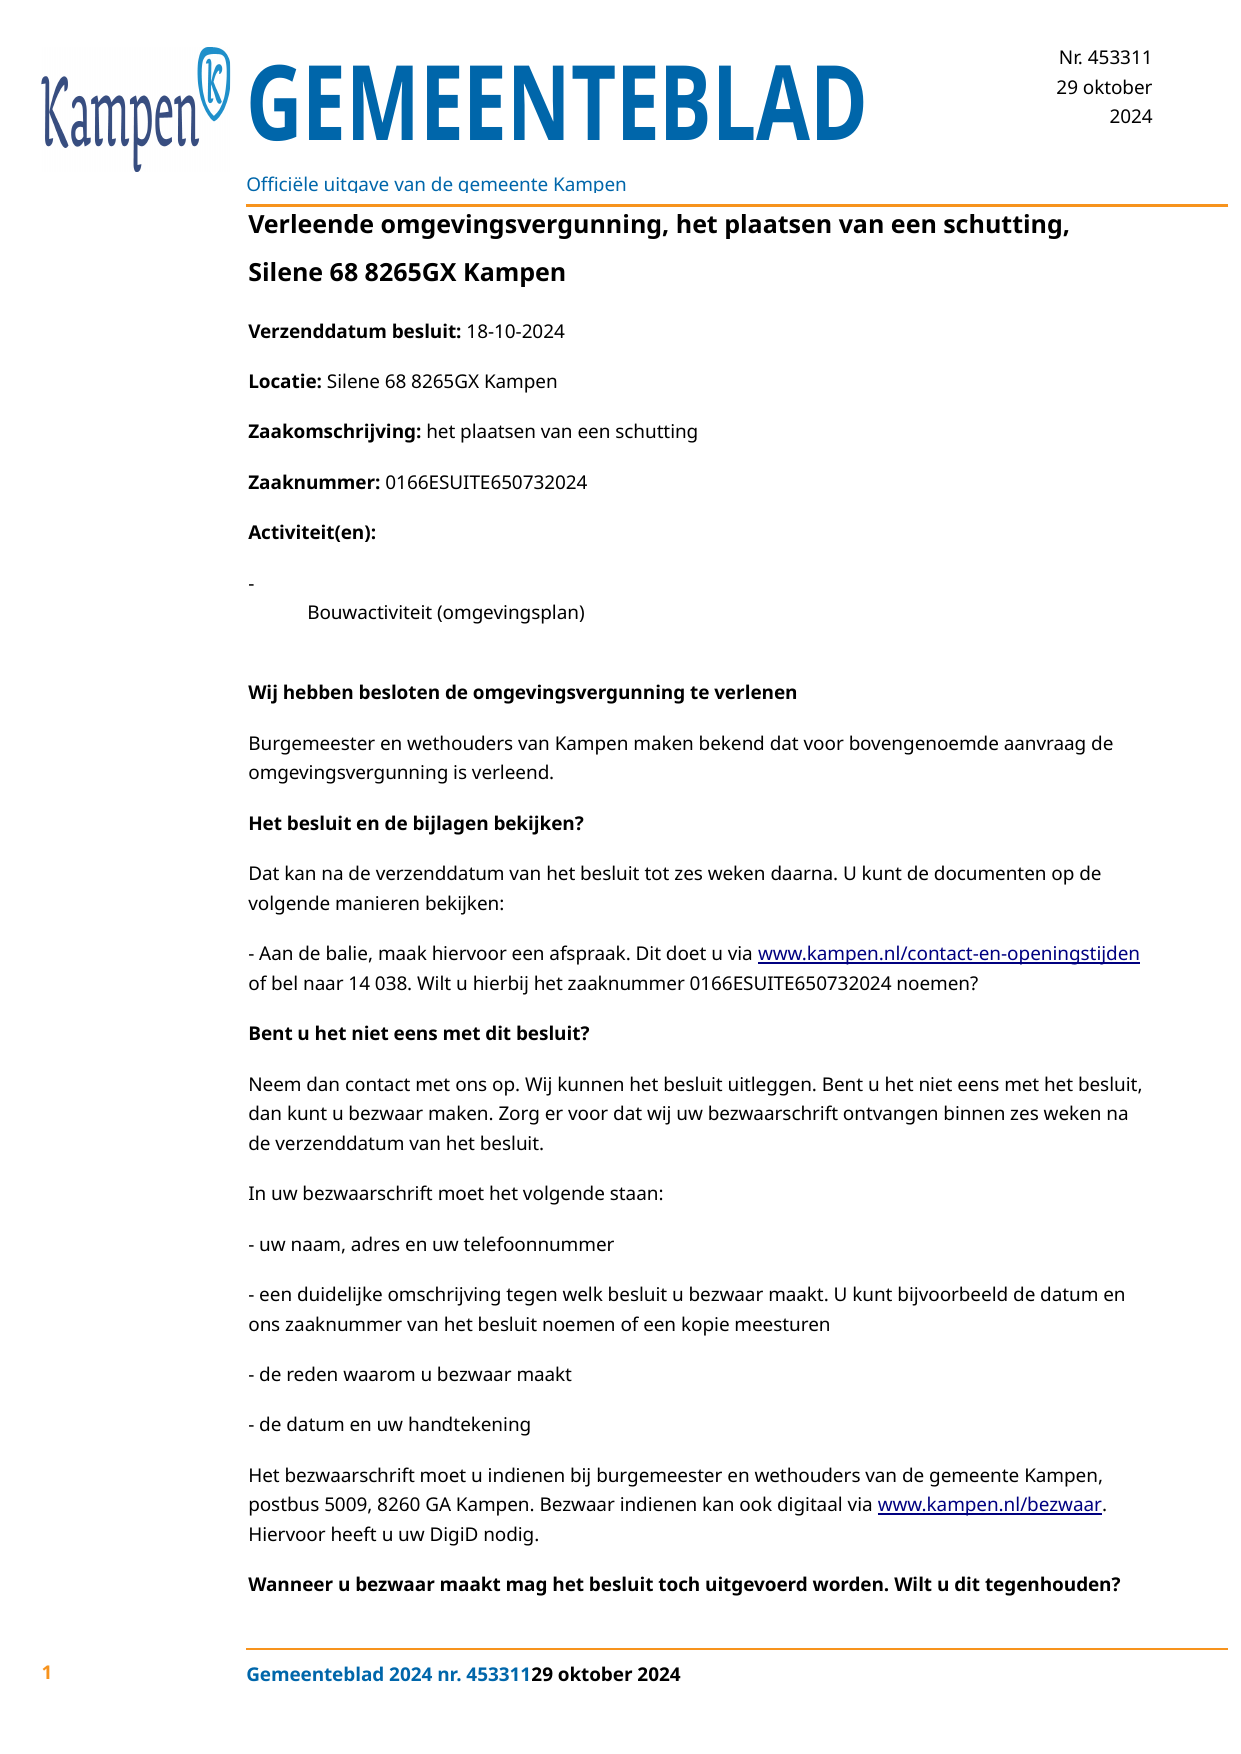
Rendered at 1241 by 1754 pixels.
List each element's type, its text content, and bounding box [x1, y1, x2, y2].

text Zaaknummer: 0166ESUITE650732024 [248, 469, 1152, 495]
text Verzenddatum besluit: 18-10-2024 [248, 318, 1152, 344]
text Zaakomschrijving: het plaatsen van een schutting [248, 419, 1152, 444]
text Burgemeester en wethouders van Kampen maken bekend dat voor bovengenoemde aanvraag de omgevingsvergunning is verleend. [248, 730, 1152, 785]
text Activiteit(en): [248, 519, 1152, 545]
text Het bezwaarschrift moet u indienen bij burgemeester en wethouders van de gemeente Kampen, postbus 5009, 8260 GA Kampen. Bezwaar indienen kan ook digitaal via www.kampen.nl/bezwaar. Hiervoor heeft u uw DigiD nodig. [248, 1462, 1152, 1547]
text Het besluit en de bijlagen bekijken? [248, 810, 1152, 836]
text - de reden waarom u bezwaar maakt [248, 1361, 1152, 1387]
text Bent u het niet eens met dit besluit? [248, 1020, 1152, 1046]
text - Aan de balie, maak hiervoor een afspraak. Dit doet u via www.kampen.nl/contact-en-openingstijden of bel naar 14 038. Wilt u hierbij het zaaknummer 0166ESUITE650732024 noemen? [248, 940, 1152, 996]
text - een duidelijke omschrijving tegen welk besluit u bezwaar maakt. U kunt bijvoorbeeld de datum en ons zaaknummer van het besluit noemen of een kopie meesturen [248, 1281, 1152, 1337]
text Neem dan contact met ons op. Wij kunnen het besluit uitleggen. Bent u het niet eens met het besluit, dan kunt u bezwaar maken. Zorg er voor dat wij uw bezwaarschrift ontvangen binnen zes weken na de verzenddatum van het besluit. [248, 1071, 1152, 1156]
text Wij hebben besloten de omgevingsvergunning te verlenen [248, 679, 1152, 705]
list Bouwactiviteit (omgevingsplan) [248, 599, 1152, 625]
text Locatie: Silene 68 8265GX Kampen [248, 368, 1152, 394]
text In uw bezwaarschrift moet het volgende staan: [248, 1180, 1152, 1206]
text - de datum en uw handtekening [248, 1412, 1152, 1437]
text Verleende omgevingsvergunning, het plaatsen van een schutting, Silene 68 8265GX Kampen [248, 207, 1152, 288]
text - uw naam, adres en uw telefoonnummer [248, 1231, 1152, 1257]
text Dat kan na de verzenddatum van het besluit tot zes weken daarna. U kunt de documenten op de volgende manieren bekijken: [248, 860, 1152, 916]
picture [41, 47, 231, 172]
text Wanneer u bezwaar maakt mag het besluit toch uitgevoerd worden. Wilt u dit tegenhouden? [248, 1572, 1152, 1597]
